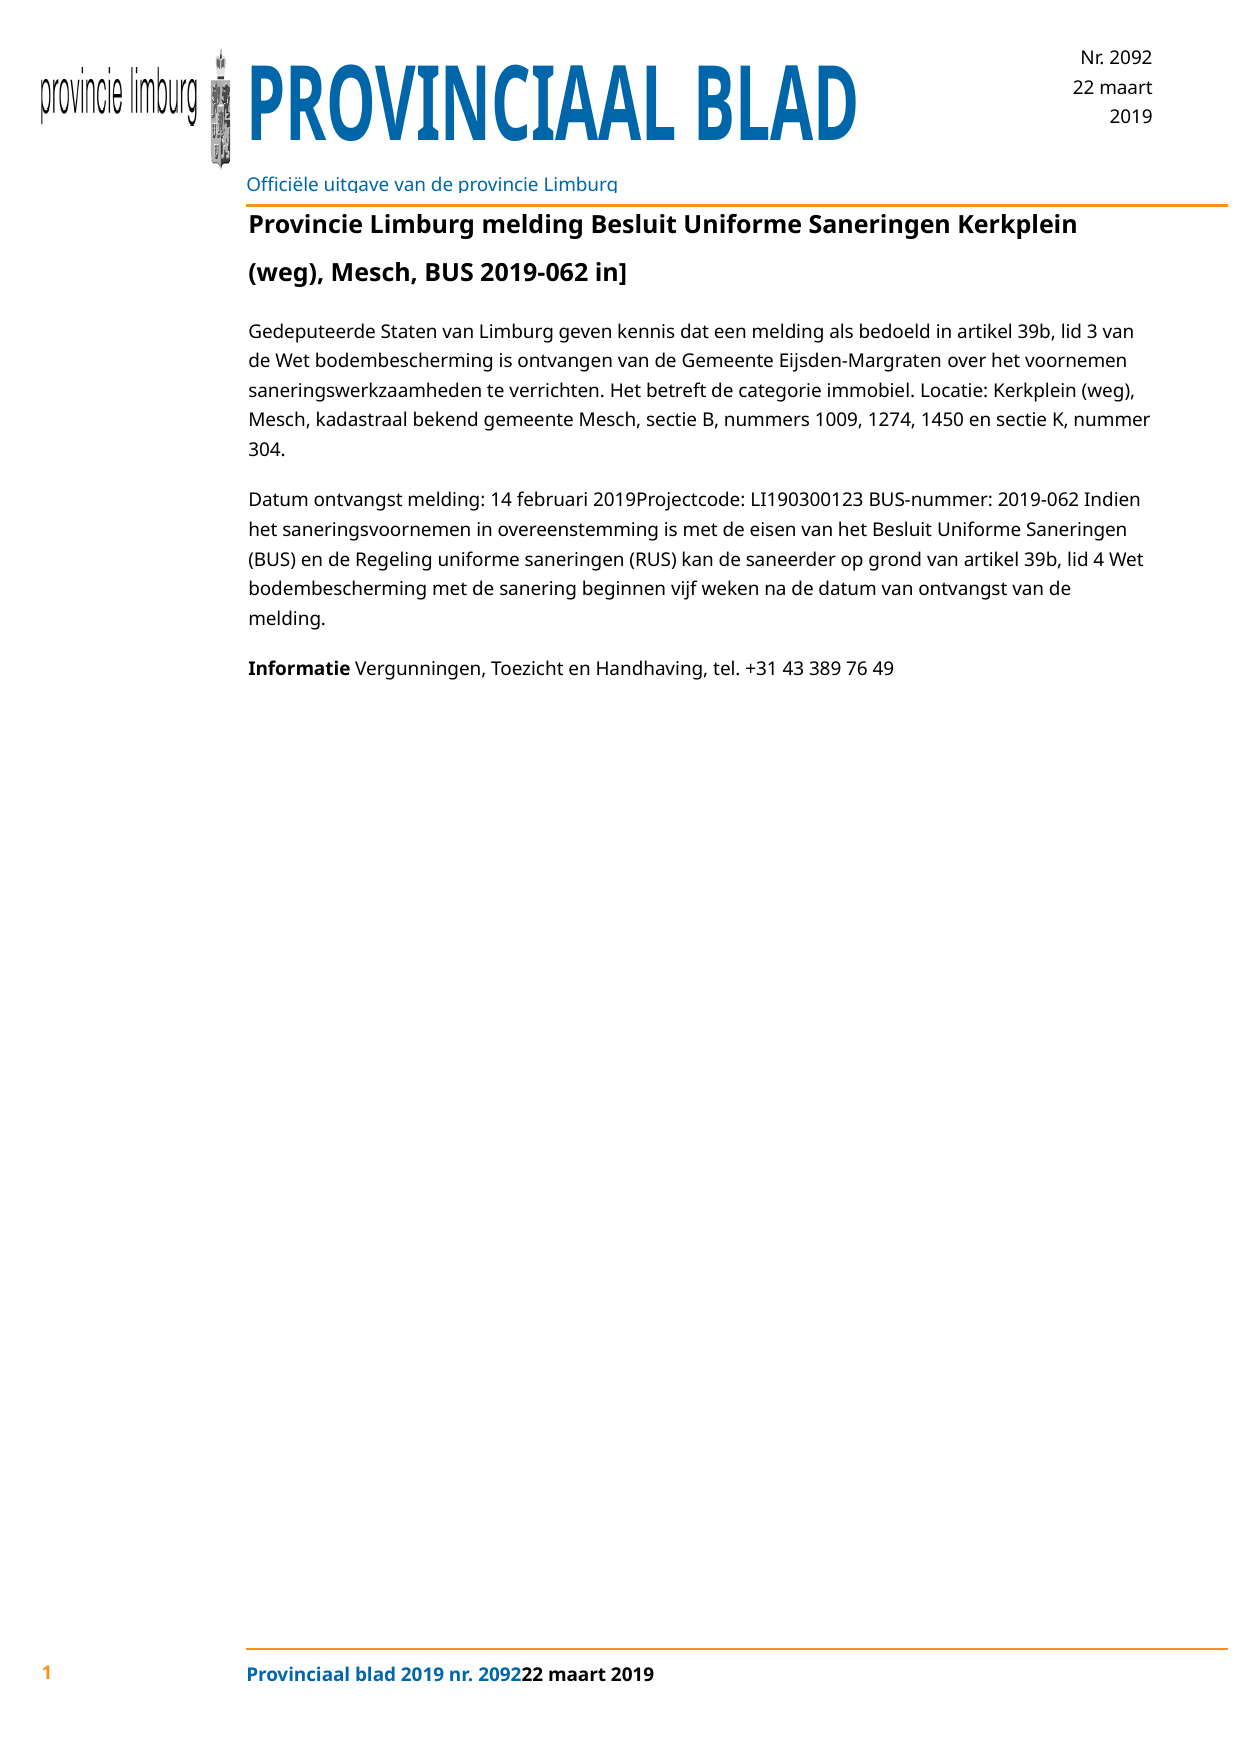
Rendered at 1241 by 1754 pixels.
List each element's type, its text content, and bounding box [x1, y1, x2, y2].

text Gedeputeerde Staten van Limburg geven kennis dat een melding als bedoeld in artikel 39b, lid 3 van de Wet bodembescherming is ontvangen van de Gemeente Eijsden-Margraten over het voornemen saneringswerkzaamheden te verrichten. Het betreft de categorie immobiel. Locatie: Kerkplein (weg), Mesch, kadastraal bekend gemeente Mesch, sectie B, nummers 1009, 1274, 1450 en sectie K, nummer 304. [248, 318, 1152, 462]
text Informatie Vergunningen, Toezicht en Handhaving, tel. +31 43 389 76 49 [248, 655, 1152, 681]
text Provincie Limburg melding Besluit Uniforme Saneringen Kerkplein (weg), Mesch, BUS 2019-062 in] [248, 207, 1152, 288]
picture [41, 47, 231, 172]
text Datum ontvangst melding: 14 februari 2019Projectcode: LI190300123 BUS-nummer: 2019-062 Indien het saneringsvoornemen in overeenstemming is met de eisen van het Besluit Uniforme Saneringen (BUS) en de Regeling uniforme saneringen (RUS) kan de saneerder op grond van artikel 39b, lid 4 Wet bodembescherming met de sanering beginnen vijf weken na de datum van ontvangst van de melding. [248, 487, 1152, 631]
